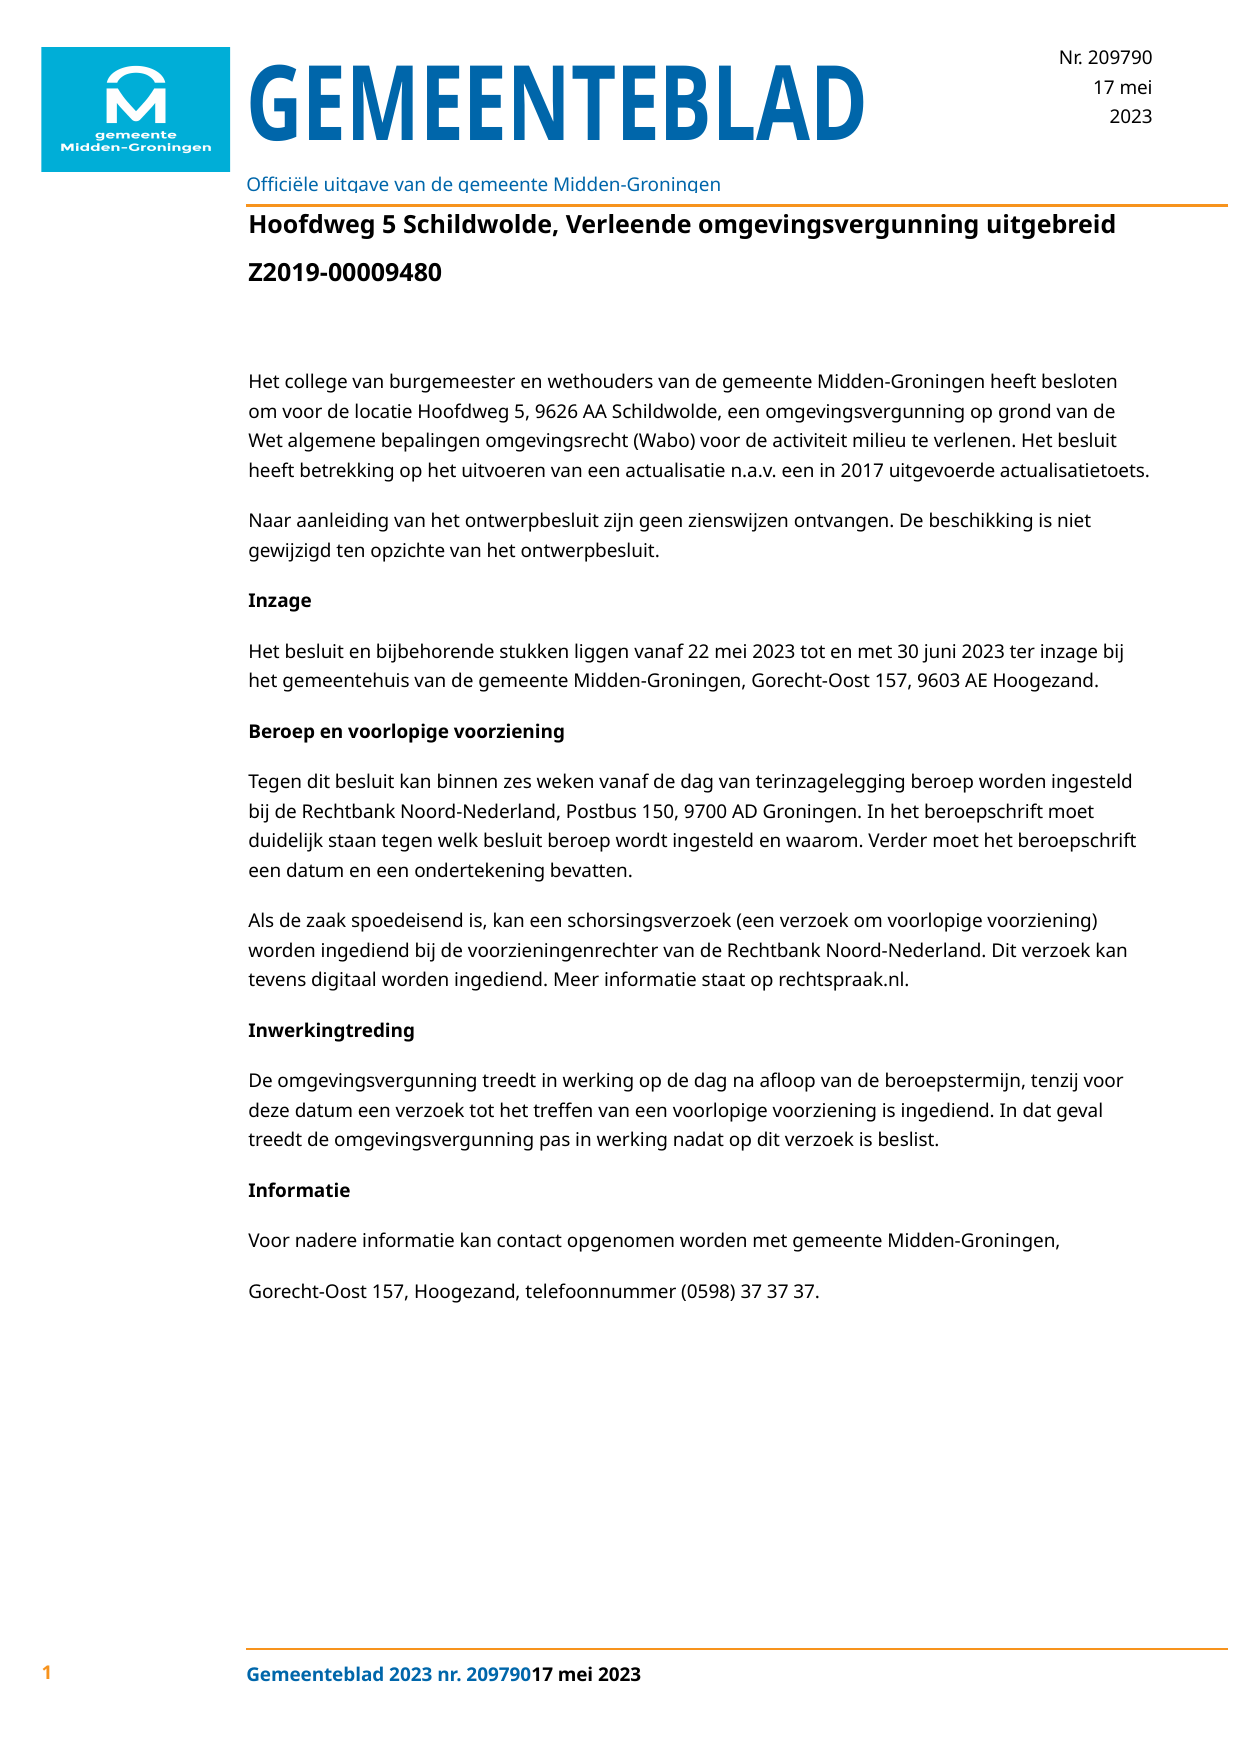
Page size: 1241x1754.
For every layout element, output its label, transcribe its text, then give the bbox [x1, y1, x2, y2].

text Hoofdweg 5 Schildwolde, Verleende omgevingsvergunning uitgebreid Z2019-00009480 [248, 207, 1152, 288]
picture [107, 89, 165, 122]
text Gorecht-Oost 157, Hoogezand, telefoonnummer (0598) 37 37 37. [248, 1278, 1152, 1304]
text Informatie [248, 1177, 1152, 1203]
text Het besluit en bijbehorende stukken liggen vanaf 22 mei 2023 tot en met 30 juni 2023 ter inzage bij het gemeentehuis van de gemeente Midden-Groningen, Gorecht-Oost 157, 9603 AE Hoogezand. [248, 638, 1152, 693]
text Inzage [248, 587, 1152, 613]
text Beroep en voorlopige voorziening [248, 718, 1152, 744]
text Voor nadere informatie kan contact opgenomen worden met gemeente Midden-Groningen, [248, 1227, 1152, 1253]
text Naar aanleiding van het ontwerpbesluit zijn geen zienswijzen ontvangen. De beschikking is niet gewijzigd ten opzichte van het ontwerpbesluit. [248, 507, 1152, 563]
text Als de zaak spoedeisend is, kan een schorsingsverzoek (een verzoek om voorlopige voorziening) worden ingediend bij de voorzieningenrechter van de Rechtbank Noord-Nederland. Dit verzoek kan tevens digitaal worden ingediend. Meer informatie staat op rechtspraak.nl. [248, 907, 1152, 992]
text Tegen dit besluit kan binnen zes weken vanaf de dag van terinzagelegging beroep worden ingesteld bij de Rechtbank Noord-Nederland, Postbus 150, 9700 AD Groningen. In het beroepschrift moet duidelijk staan tegen welk besluit beroep wordt ingesteld en waarom. Verder moet het beroepschrift een datum en een ondertekening bevatten. [248, 768, 1152, 883]
picture [108, 66, 164, 82]
text De omgevingsvergunning treedt in werking op de dag na afloop van de beroepstermijn, tenzij voor deze datum een verzoek tot het treffen van een voorlopige voorziening is ingediend. In dat geval treedt de omgevingsvergunning pas in werking nadat op dit verzoek is beslist. [248, 1067, 1152, 1152]
text Het college van burgemeester en wethouders van de gemeente Midden-Groningen heeft besloten om voor de locatie Hoofdweg 5, 9626 AA Schildwolde, een omgevingsvergunning op grond van de Wet algemene bepalingen omgevingsrecht (Wabo) voor de activiteit milieu te verlenen. Het besluit heeft betrekking op het uitvoeren van een actualisatie n.a.v. een in 2017 uitgevoerde actualisatietoets. [248, 368, 1152, 483]
picture [184, 146, 190, 153]
text Inwerkingtreding [248, 1017, 1152, 1043]
